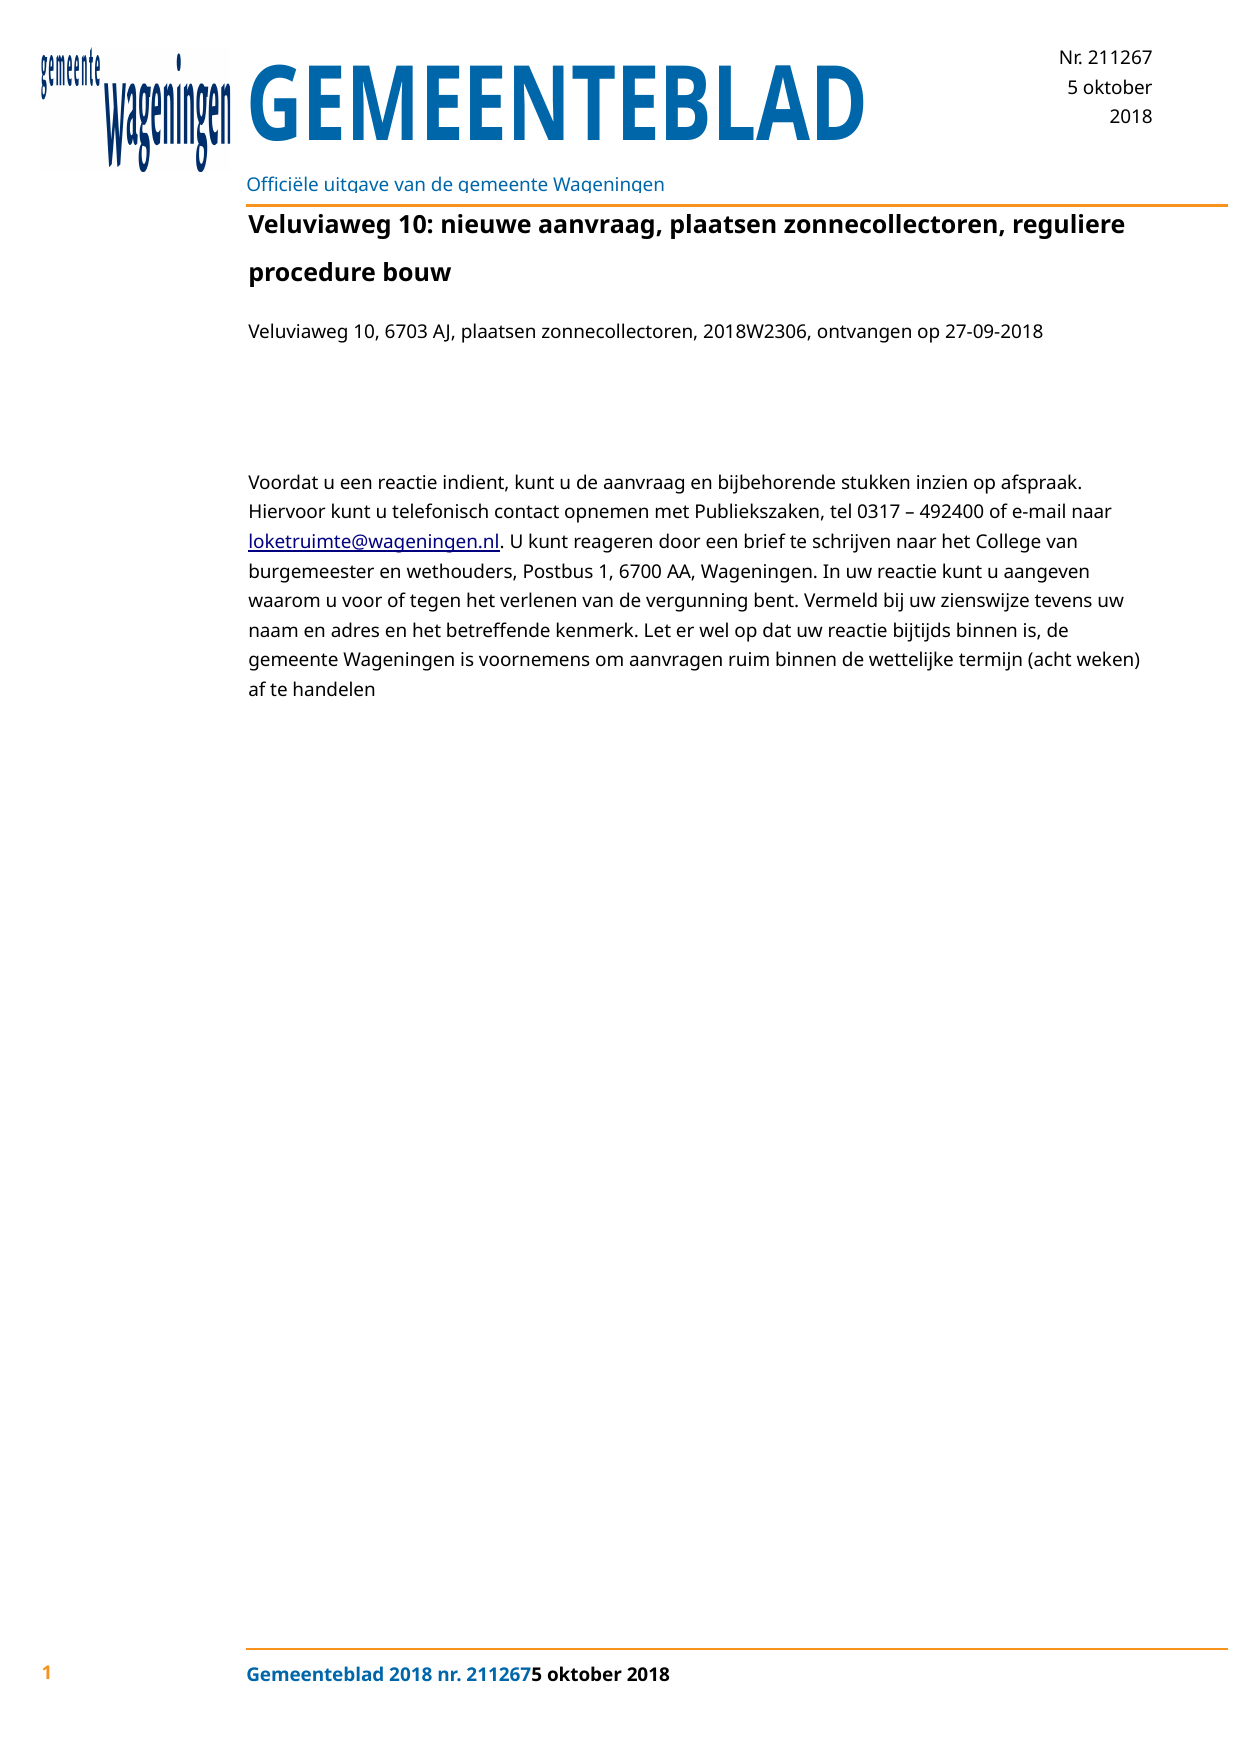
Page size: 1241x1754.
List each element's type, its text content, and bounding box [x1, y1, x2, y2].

text Veluviaweg 10, 6703 AJ, plaatsen zonnecollectoren, 2018W2306, ontvangen op 27-09-2018 [248, 318, 1152, 344]
text Veluviaweg 10: nieuwe aanvraag, plaatsen zonnecollectoren, reguliere procedure bouw [248, 207, 1152, 288]
picture [41, 47, 231, 172]
text Voordat u een reactie indient, kunt u de aanvraag en bijbehorende stukken inzien op afspraak. Hiervoor kunt u telefonisch contact opnemen met Publiekszaken, tel 0317 – 492400 of e-mail naar loketruimte@wageningen.nl. U kunt reageren door een brief te schrijven naar het College van burgemeester en wethouders, Postbus 1, 6700 AA, Wageningen. In uw reactie kunt u aangeven waarom u voor of tegen het verlenen van de vergunning bent. Vermeld bij uw zienswijze tevens uw naam en adres en het betreffende kenmerk. Let er wel op dat uw reactie bijtijds binnen is, de gemeente Wageningen is voornemens om aanvragen ruim binnen de wettelijke termijn (acht weken) af te handelen [248, 469, 1152, 702]
